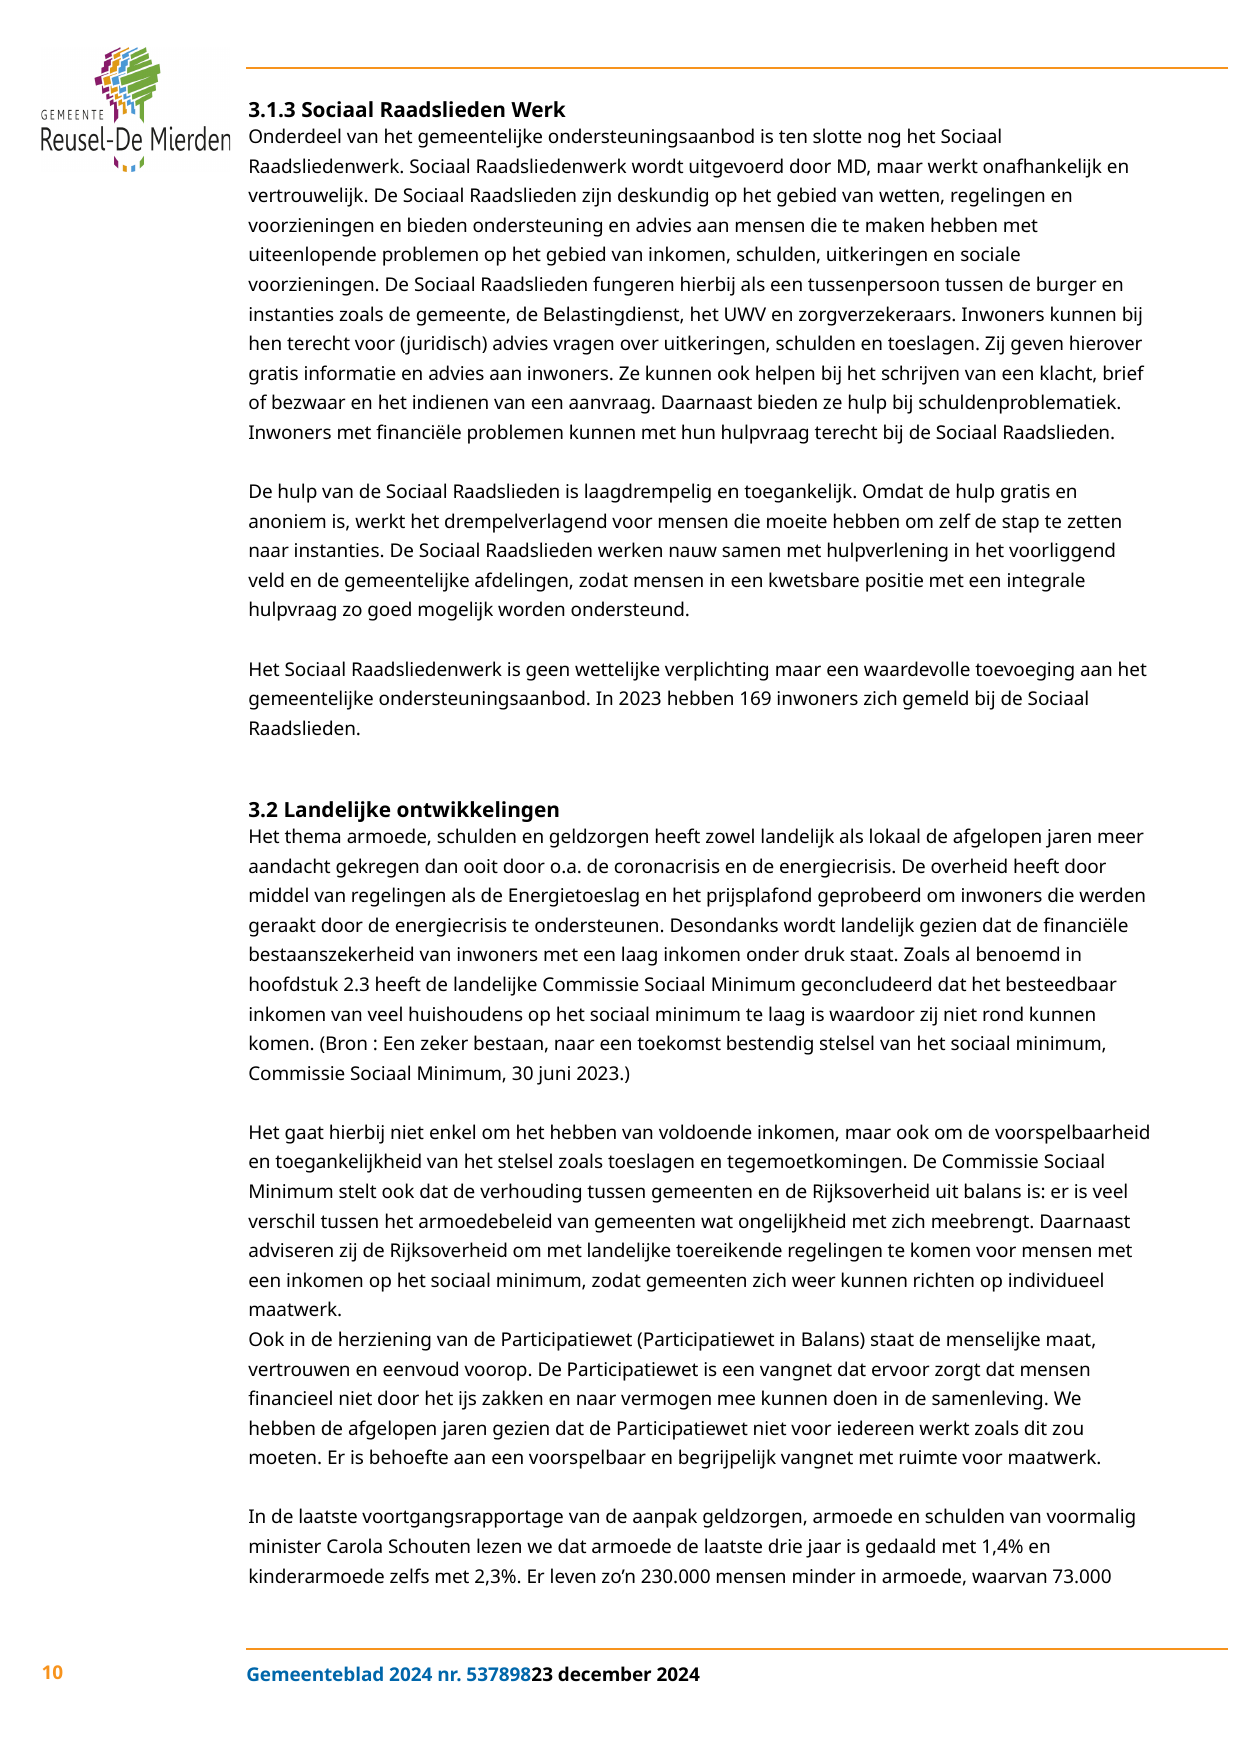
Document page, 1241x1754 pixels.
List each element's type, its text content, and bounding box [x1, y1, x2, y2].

text Onderdeel van het gemeentelijke ondersteuningsaanbod is ten slotte nog het Sociaal Raadsliedenwerk. Sociaal Raadsliedenwerk wordt uitgevoerd door MD, maar werkt onafhankelijk en vertrouwelijk. De Sociaal Raadslieden zijn deskundig op het gebied van wetten, regelingen en voorzieningen en bieden ondersteuning en advies aan mensen die te maken hebben met uiteenlopende problemen op het gebied van inkomen, schulden, uitkeringen en sociale voorzieningen. De Sociaal Raadslieden fungeren hierbij als een tussenpersoon tussen de burger en instanties zoals de gemeente, de Belastingdienst, het UWV en zorgverzekeraars. Inwoners kunnen bij hen terecht voor (juridisch) advies vragen over uitkeringen, schulden en toeslagen. Zij geven hierover gratis informatie en advies aan inwoners. Ze kunnen ook helpen bij het schrijven van een klacht, brief of bezwaar en het indienen van een aanvraag. Daarnaast bieden ze hulp bij schuldenproblematiek. Inwoners met financiële problemen kunnen met hun hulpvraag terecht bij de Sociaal Raadslieden. [248, 123, 1152, 445]
picture [41, 47, 231, 172]
text Ook in de herziening van de Participatiewet (Participatiewet in Balans) staat de menselijke maat, vertrouwen en eenvoud voorop. De Participatiewet is een vangnet dat ervoor zorgt dat mensen financieel niet door het ijs zakken en naar vermogen mee kunnen doen in de samenleving. We hebben de afgelopen jaren gezien dat de Participatiewet niet voor iedereen werkt zoals dit zou moeten. Er is behoefte aan een voorspelbaar en begrijpelijk vangnet met ruimte voor maatwerk. [248, 1326, 1152, 1470]
text In de laatste voortgangsrapportage van de aanpak geldzorgen, armoede en schulden van voormalig minister Carola Schouten lezen we dat armoede de laatste drie jaar is gedaald met 1,4% en kinderarmoede zelfs met 2,3%. Er leven zo’n 230.000 mensen minder in armoede, waarvan 73.000 [248, 1504, 1152, 1589]
text De hulp van de Sociaal Raadslieden is laagdrempelig en toegankelijk. Omdat de hulp gratis en anoniem is, werkt het drempelverlagend voor mensen die moeite hebben om zelf de stap te zetten naar instanties. De Sociaal Raadslieden werken nauw samen met hulpverlening in het voorliggend veld en de gemeentelijke afdelingen, zodat mensen in een kwetsbare positie met een integrale hulpvraag zo goed mogelijk worden ondersteund. [248, 478, 1152, 622]
text Het gaat hierbij niet enkel om het hebben van voldoende inkomen, maar ook om de voorspelbaarheid en toegankelijkheid van het stelsel zoals toeslagen en tegemoetkomingen. De Commissie Sociaal Minimum stelt ook dat de verhouding tussen gemeenten en de Rijksoverheid uit balans is: er is veel verschil tussen het armoedebeleid van gemeenten wat ongelijkheid met zich meebrengt. Daarnaast adviseren zij de Rijksoverheid om met landelijke toereikende regelingen te komen voor mensen met een inkomen op het sociaal minimum, zodat gemeenten zich weer kunnen richten op individueel maatwerk. [248, 1119, 1152, 1322]
text Het Sociaal Raadsliedenwerk is geen wettelijke verplichting maar een waardevolle toevoeging aan het gemeentelijke ondersteuningsaanbod. In 2023 hebben 169 inwoners zich gemeld bij de Sociaal Raadslieden. [248, 656, 1152, 741]
text 3.2 Landelijke ontwikkelingen [248, 795, 1152, 823]
text Het thema armoede, schulden en geldzorgen heeft zowel landelijk als lokaal de afgelopen jaren meer aandacht gekregen dan ooit door o.a. de coronacrisis en de energiecrisis. De overheid heeft door middel van regelingen als de Energietoeslag en het prijsplafond geprobeerd om inwoners die werden geraakt door de energiecrisis te ondersteunen. Desondanks wordt landelijk gezien dat de financiële bestaanszekerheid van inwoners met een laag inkomen onder druk staat. Zoals al benoemd in hoofdstuk 2.3 heeft de landelijke Commissie Sociaal Minimum geconcludeerd dat het besteedbaar inkomen van veel huishoudens op het sociaal minimum te laag is waardoor zij niet rond kunnen komen. (Bron : Een zeker bestaan, naar een toekomst bestendig stelsel van het sociaal minimum, Commissie Sociaal Minimum, 30 juni 2023.) [248, 823, 1152, 1086]
text 3.1.3 Sociaal Raadslieden Werk [248, 95, 1152, 123]
